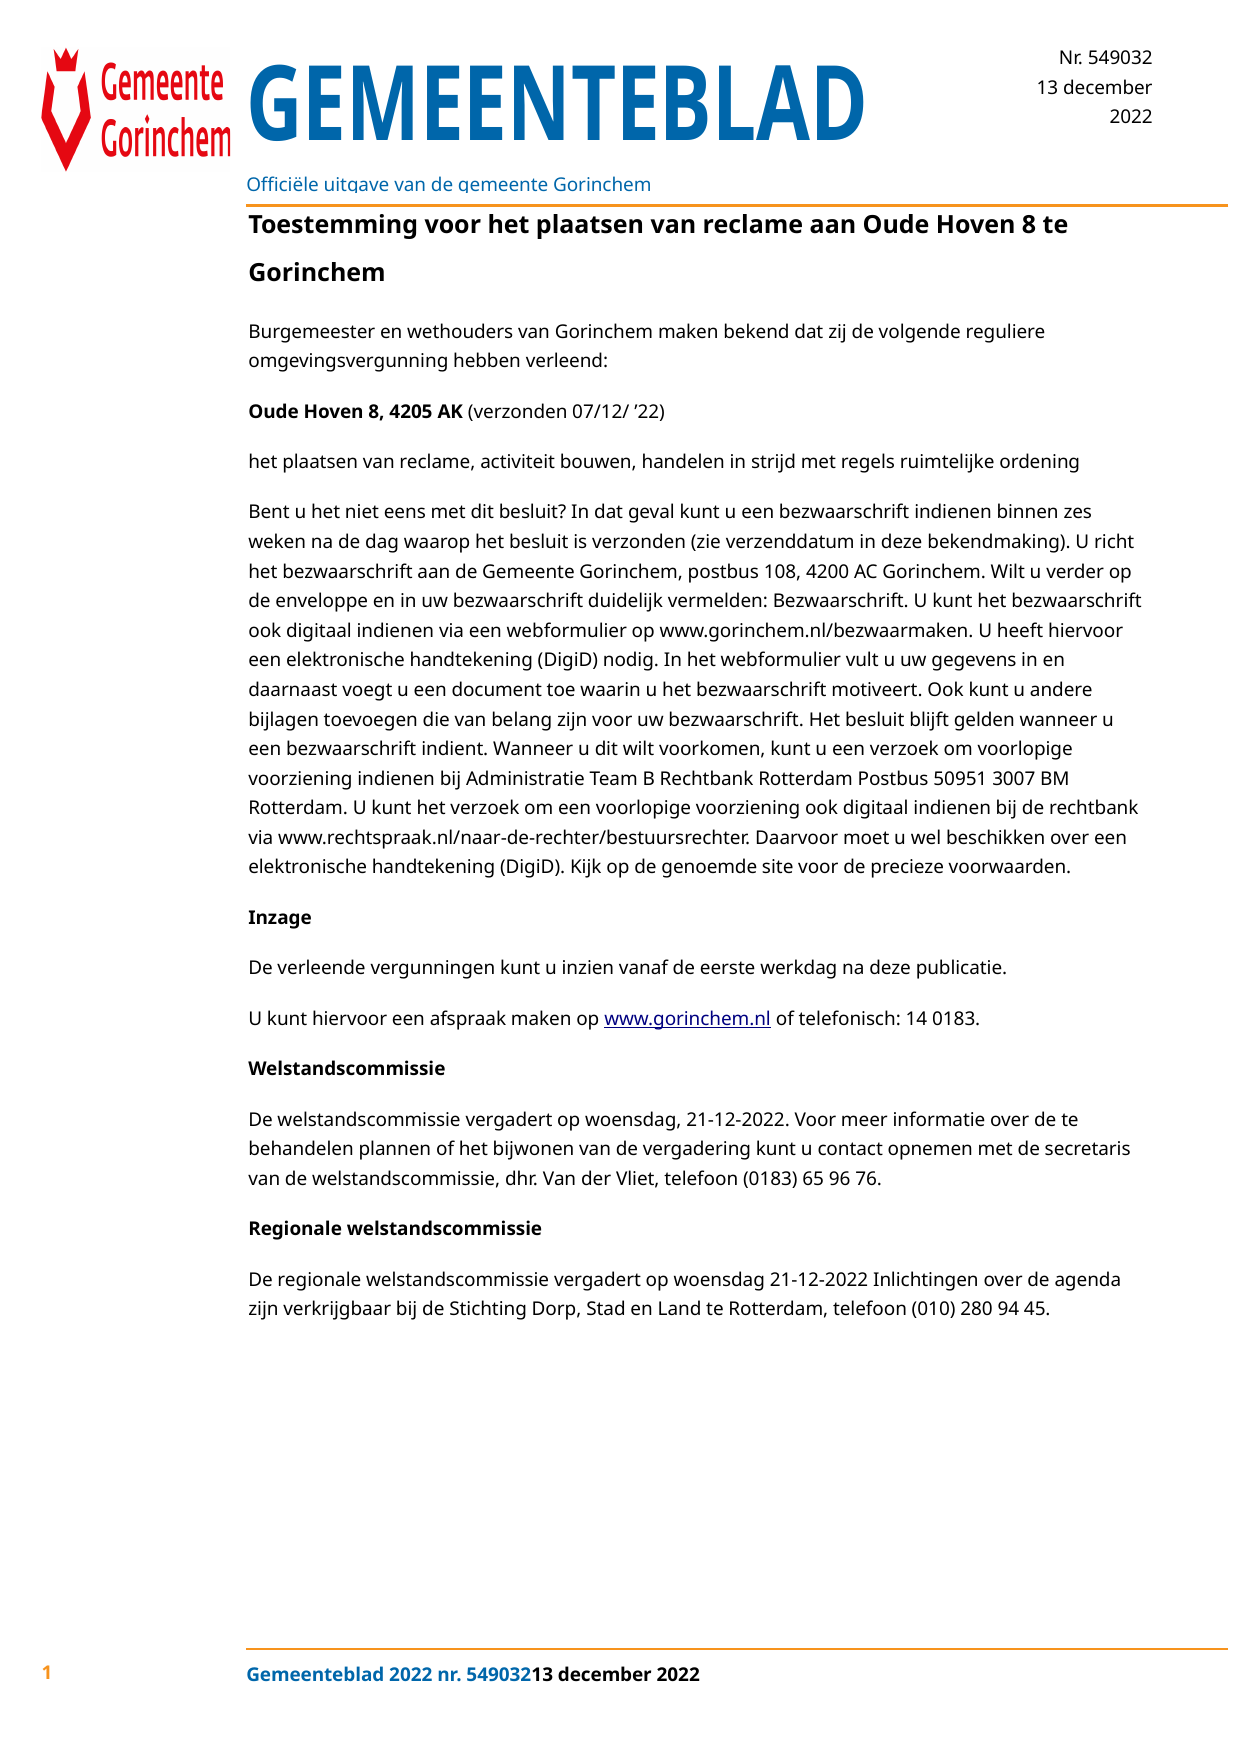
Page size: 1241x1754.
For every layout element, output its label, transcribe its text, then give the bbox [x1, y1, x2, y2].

text Inzage [248, 904, 1152, 930]
text Bent u het niet eens met dit besluit? In dat geval kunt u een bezwaarschrift indienen binnen zes weken na de dag waarop het besluit is verzonden (zie verzenddatum in deze bekendmaking). U richt het bezwaarschrift aan de Gemeente Gorinchem, postbus 108, 4200 AC Gorinchem. Wilt u verder op de enveloppe en in uw bezwaarschrift duidelijk vermelden: Bezwaarschrift. U kunt het bezwaarschrift ook digitaal indienen via een webformulier op www.gorinchem.nl/bezwaarmaken. U heeft hiervoor een elektronische handtekening (DigiD) nodig. In het webformulier vult u uw gegevens in en daarnaast voegt u een document toe waarin u het bezwaarschrift motiveert. Ook kunt u andere bijlagen toevoegen die van belang zijn voor uw bezwaarschrift. Het besluit blijft gelden wanneer u een bezwaarschrift indient. Wanneer u dit wilt voorkomen, kunt u een verzoek om voorlopige voorziening indienen bij Administratie Team B Rechtbank Rotterdam Postbus 50951 3007 BM Rotterdam. U kunt het verzoek om een voorlopige voorziening ook digitaal indienen bij de rechtbank via www.rechtspraak.nl/naar-de-rechter/bestuursrechter. Daarvoor moet u wel beschikken over een elektronische handtekening (DigiD). Kijk op de genoemde site voor de precieze voorwaarden. [248, 499, 1152, 879]
picture [41, 47, 231, 172]
text De regionale welstandscommissie vergadert op woensdag 21-12-2022 Inlichtingen over de agenda zijn verkrijgbaar bij de Stichting Dorp, Stad en Land te Rotterdam, telefoon (010) 280 94 45. [248, 1266, 1152, 1321]
text U kunt hiervoor een afspraak maken op www.gorinchem.nl of telefonisch: 14 0183. [248, 1005, 1152, 1031]
text het plaatsen van reclame, activiteit bouwen, handelen in strijd met regels ruimtelijke ordening [248, 448, 1152, 474]
text De welstandscommissie vergadert op woensdag, 21-12-2022. Voor meer informatie over de te behandelen plannen of het bijwonen van de vergadering kunt u contact opnemen met de secretaris van de welstandscommissie, dhr. Van der Vliet, telefoon (0183) 65 96 76. [248, 1106, 1152, 1191]
text Burgemeester en wethouders van Gorinchem maken bekend dat zij de volgende reguliere omgevingsvergunning hebben verleend: [248, 318, 1152, 373]
text Regionale welstandscommissie [248, 1215, 1152, 1241]
text Oude Hoven 8, 4205 AK (verzonden 07/12/ ’22) [248, 398, 1152, 424]
text De verleende vergunningen kunt u inzien vanaf de eerste werkdag na deze publicatie. [248, 954, 1152, 980]
text Toestemming voor het plaatsen van reclame aan Oude Hoven 8 te Gorinchem [248, 207, 1152, 288]
text Welstandscommissie [248, 1055, 1152, 1081]
